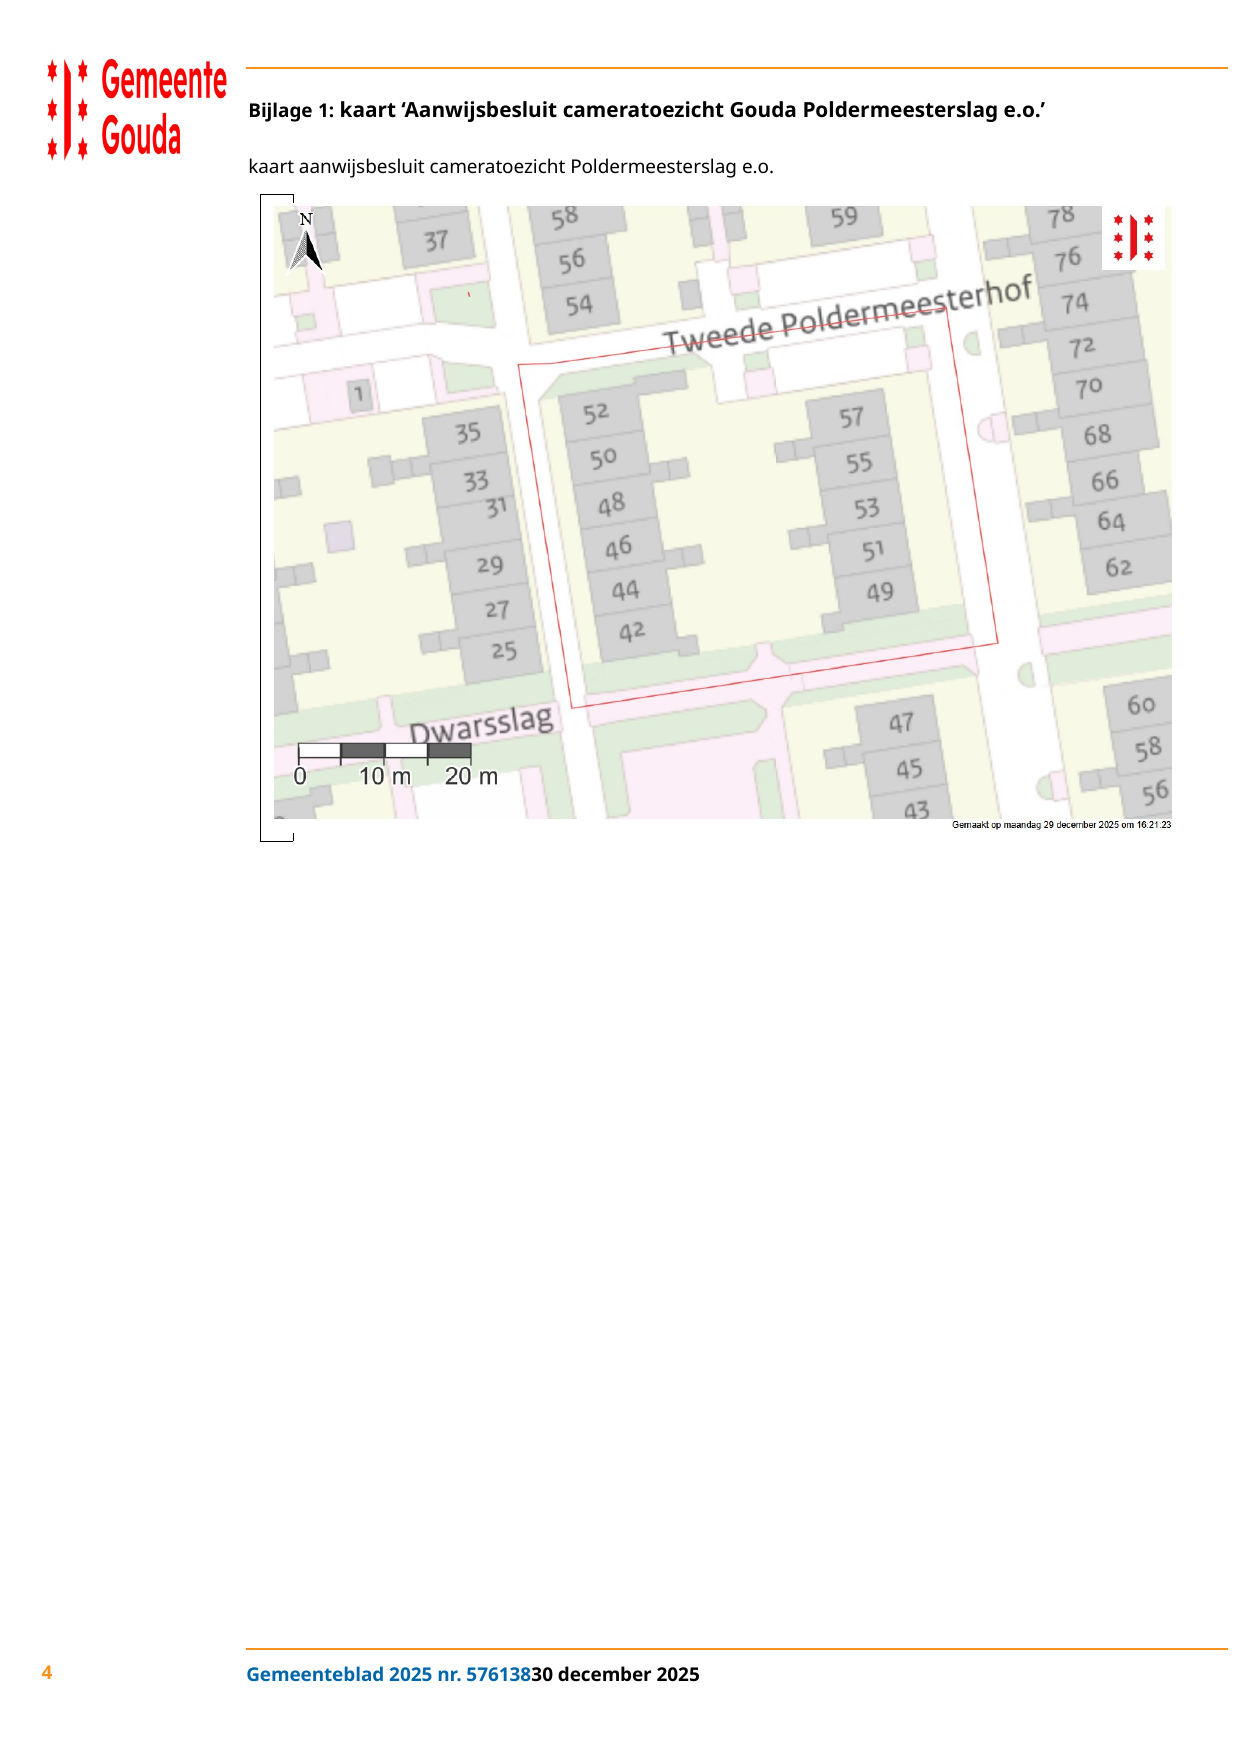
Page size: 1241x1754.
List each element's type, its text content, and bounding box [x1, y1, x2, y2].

text kaart aanwijsbesluit cameratoezicht Poldermeesterslag e.o. [248, 153, 1152, 179]
picture [268, 203, 1173, 833]
picture [41, 47, 231, 172]
text Bijlage 1: kaart ‘Aanwijsbesluit cameratoezicht Gouda Poldermeesterslag e.o.’ [248, 95, 1152, 123]
